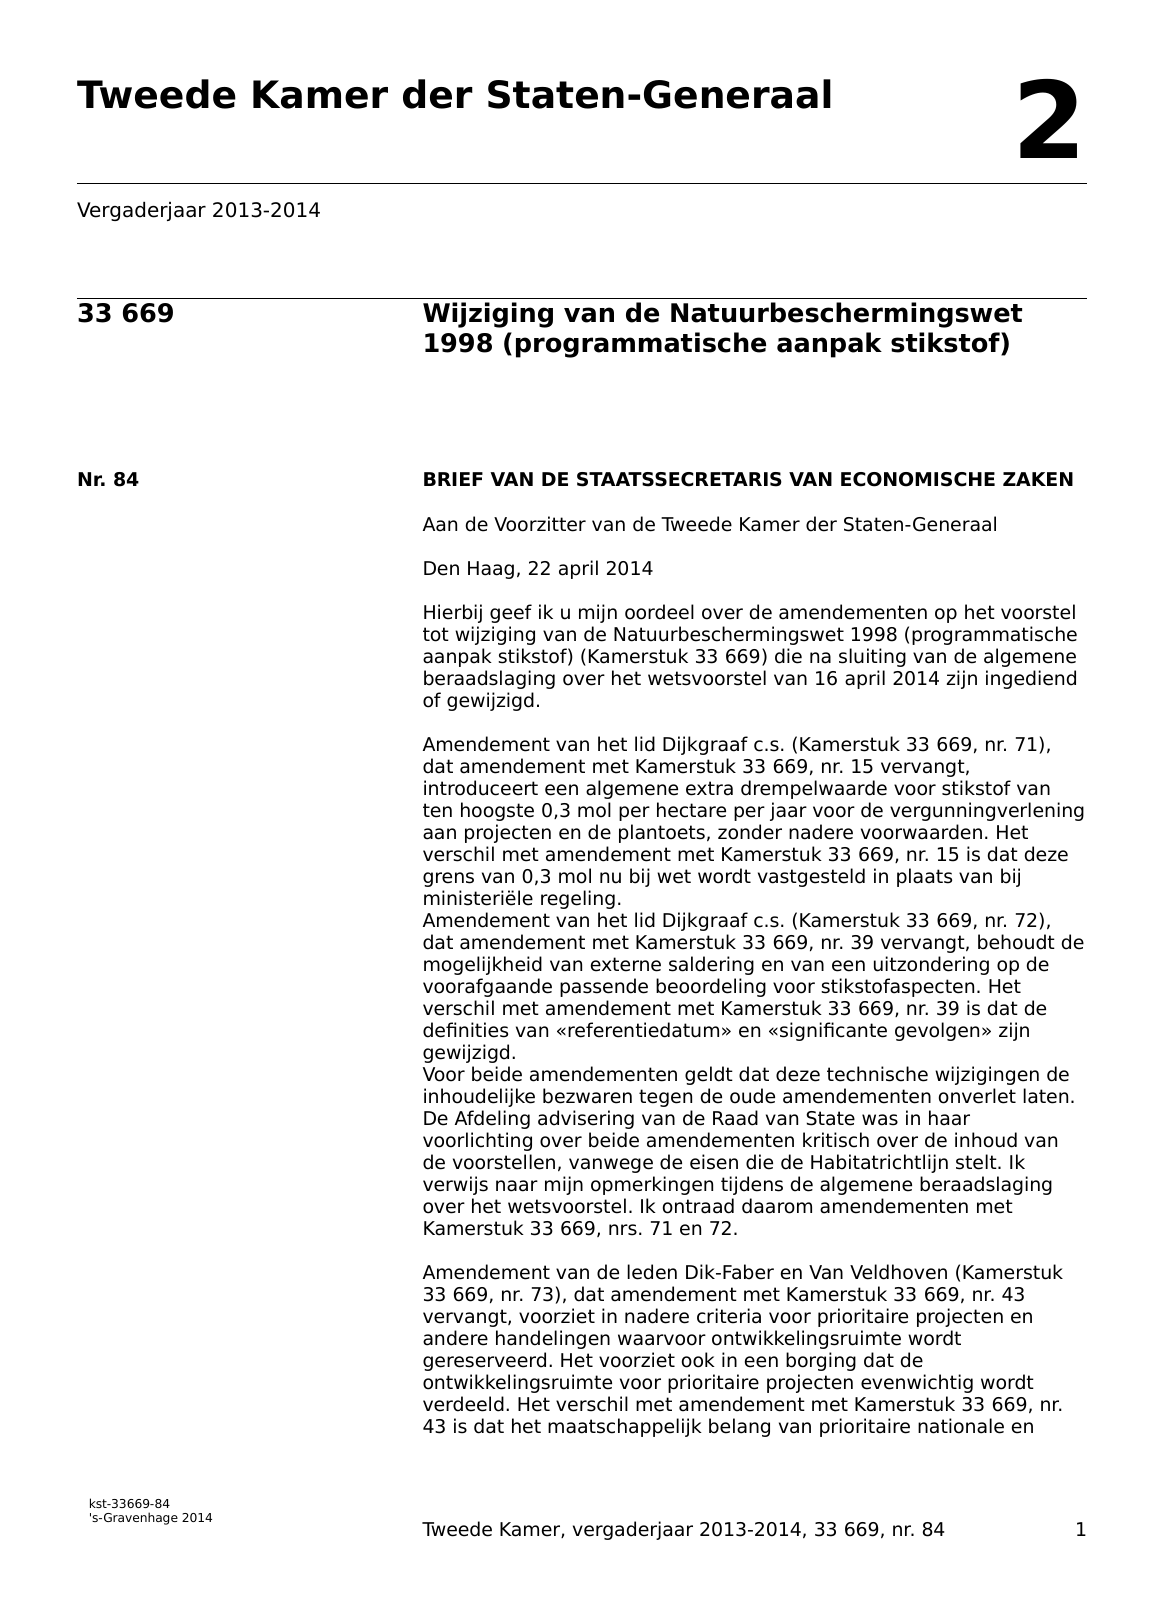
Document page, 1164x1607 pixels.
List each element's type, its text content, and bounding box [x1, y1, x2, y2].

subtitle 33 669 Wijziging van de Natuurbeschermingswet 1998 (programmatische aanpak stikstof) [77, 299, 1087, 358]
text Amendement van de leden Dik-Faber en Van Veldhoven (Kamerstuk 33 669, nr. 73), dat amendement met Kamerstuk 33 669, nr. 43 vervangt, voorziet in nadere criteria voor prioritaire projecten en andere handelingen waarvoor ontwikkelingsruimte wordt gereserveerd. Het voorziet ook in een borging dat de ontwikkelingsruimte voor prioritaire projecten evenwichtig wordt verdeeld. Het verschil met amendement met Kamerstuk 33 669, nr. 43 is dat het maatschappelijk belang van prioritaire nationale en [422, 1262, 1087, 1437]
table_header 2 [886, 59, 1087, 183]
text Hierbij geef ik u mijn oordeel over de amendementen op het voorstel tot wijziging van de Natuurbeschermingswet 1998 (programmatische aanpak stikstof) (Kamerstuk 33 669) die na sluiting van de algemene beraadslaging over het wetsvoorstel van 16 april 2014 zijn ingediend of gewijzigd. [422, 602, 1087, 712]
table_cell Vergaderjaar 2013-2014 [77, 184, 1087, 298]
subtitle Nr. 84 BRIEF VAN DE STAATSSECRETARIS VAN ECONOMISCHE ZAKEN [77, 469, 1087, 491]
text kst-33669-84 [88, 1497, 323, 1511]
text Amendement van het lid Dijkgraaf c.s. (Kamerstuk 33 669, nr. 72), dat amendement met Kamerstuk 33 669, nr. 39 vervangt, behoudt de mogelijkheid van externe saldering en van een uitzondering op de voorafgaande passende beoordeling voor stikstofaspecten. Het verschil met amendement met Kamerstuk 33 669, nr. 39 is dat de definities van «referentiedatum» en «significante gevolgen» zijn gewijzigd. [422, 910, 1087, 1064]
text Voor beide amendementen geldt dat deze technische wijzigingen de inhoudelijke bezwaren tegen de oude amendementen onverlet laten. De Afdeling advisering van de Raad van State was in haar voorlichting over beide amendementen kritisch over de inhoud van de voorstellen, vanwege de eisen die de Habitatrichtlijn stelt. Ik verwijs naar mijn opmerkingen tijdens de algemene beraadslaging over het wetsvoorstel. Ik ontraad daarom amendementen met Kamerstuk 33 669, nrs. 71 en 72. [422, 1064, 1087, 1239]
text 's-Gravenhage 2014 [88, 1511, 323, 1525]
text Amendement van het lid Dijkgraaf c.s. (Kamerstuk 33 669, nr. 71), dat amendement met Kamerstuk 33 669, nr. 15 vervangt, introduceert een algemene extra drempelwaarde voor stikstof van ten hoogste 0,3 mol per hectare per jaar voor de vergunningverlening aan projecten en de plantoets, zonder nadere voorwaarden. Het verschil met amendement met Kamerstuk 33 669, nr. 15 is dat deze grens van 0,3 mol nu bij wet wordt vastgesteld in plaats van bij ministeriële regeling. [422, 734, 1087, 910]
text Aan de Voorzitter van de Tweede Kamer der Staten-Generaal [422, 513, 1087, 536]
text Den Haag, 22 april 2014 [422, 558, 1087, 580]
table_header Tweede Kamer der Staten-Generaal [77, 59, 886, 183]
